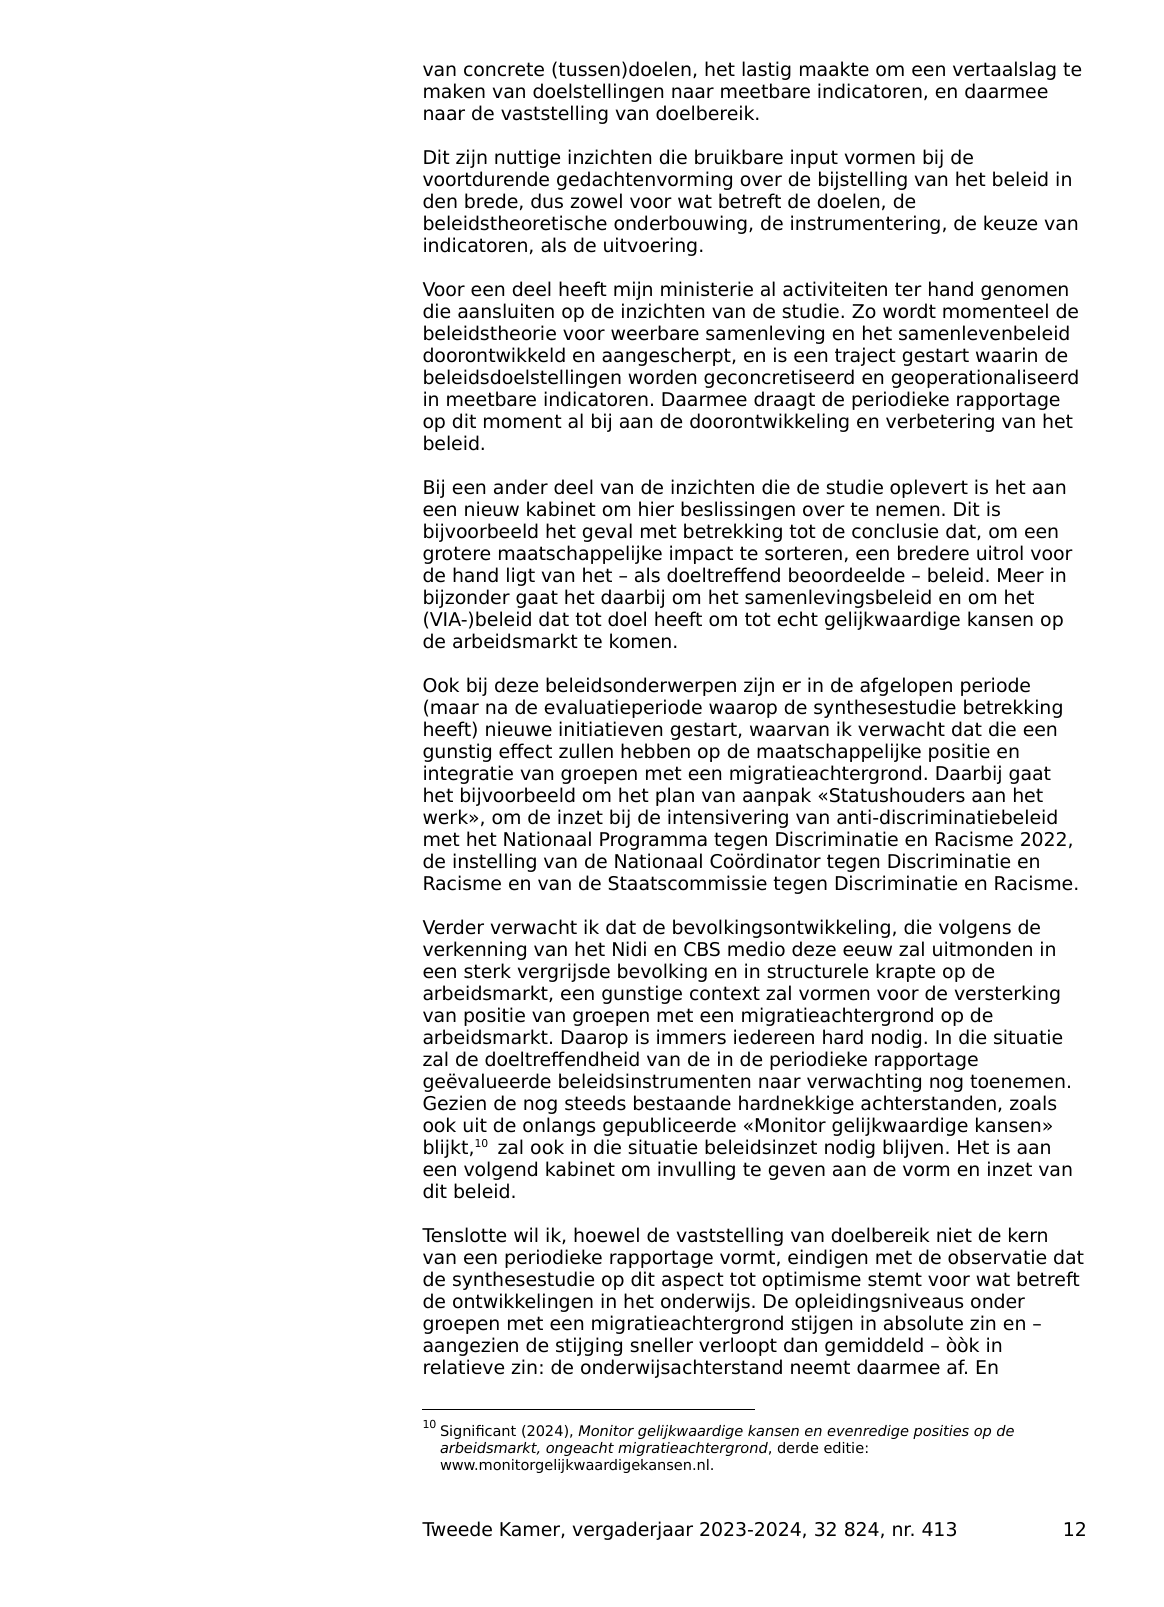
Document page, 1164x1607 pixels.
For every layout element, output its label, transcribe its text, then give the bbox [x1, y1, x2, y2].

text Dit zijn nuttige inzichten die bruikbare input vormen bij de voortdurende gedachtenvorming over de bijstelling van het beleid in den brede, dus zowel voor wat betreft de doelen, de beleidstheoretische onderbouwing, de instrumentering, de keuze van indicatoren, als de uitvoering. [422, 147, 1087, 257]
text Ook bij deze beleidsonderwerpen zijn er in de afgelopen periode (maar na de evaluatieperiode waarop de synthesestudie betrekking heeft) nieuwe initiatieven gestart, waarvan ik verwacht dat die een gunstig effect zullen hebben op de maatschappelijke positie en integratie van groepen met een migratieachtergrond. Daarbij gaat het bijvoorbeeld om het plan van aanpak «Statushouders aan het werk», om de inzet bij de intensivering van anti-discriminatiebeleid met het Nationaal Programma tegen Discriminatie en Racisme 2022, de instelling van de Nationaal Coördinator tegen Discriminatie en Racisme en van de Staatscommissie tegen Discriminatie en Racisme. [422, 675, 1087, 895]
text Significant (2024), Monitor gelijkwaardige kansen en evenredige posities op de arbeidsmarkt, ongeacht migratieachtergrond, derde editie: www.monitorgelijkwaardigekansen.nl. [422, 1418, 1087, 1474]
text Voor een deel heeft mijn ministerie al activiteiten ter hand genomen die aansluiten op de inzichten van de studie. Zo wordt momenteel de beleidstheorie voor weerbare samenleving en het samenlevenbeleid doorontwikkeld en aangescherpt, en is een traject gestart waarin de beleidsdoelstellingen worden geconcretiseerd en geoperationaliseerd in meetbare indicatoren. Daarmee draagt de periodieke rapportage op dit moment al bij aan de doorontwikkeling en verbetering van het beleid. [422, 279, 1087, 455]
text Bij een ander deel van de inzichten die de studie oplevert is het aan een nieuw kabinet om hier beslissingen over te nemen. Dit is bijvoorbeeld het geval met betrekking tot de conclusie dat, om een grotere maatschappelijke impact te sorteren, een bredere uitrol voor de hand ligt van het – als doeltreffend beoordeelde – beleid. Meer in bijzonder gaat het daarbij om het samenlevingsbeleid en om het (VIA-)beleid dat tot doel heeft om tot echt gelijkwaardige kansen op de arbeidsmarkt te komen. [422, 477, 1087, 653]
text Verder verwacht ik dat de bevolkingsontwikkeling, die volgens de verkenning van het Nidi en CBS medio deze eeuw zal uitmonden in een sterk vergrijsde bevolking en in structurele krapte op de arbeidsmarkt, een gunstige context zal vormen voor de versterking van positie van groepen met een migratieachtergrond op de arbeidsmarkt. Daarop is immers iedereen hard nodig. In die situatie zal de doeltreffendheid van de in de periodieke rapportage geëvalueerde beleidsinstrumenten naar verwachting nog toenemen. Gezien de nog steeds bestaande hardnekkige achterstanden, zoals ook uit de onlangs gepubliceerde «Monitor gelijkwaardige kansen» blijkt, zal ook in die situatie beleidsinzet nodig blijven. Het is aan een volgend kabinet om invulling te geven aan de vorm en inzet van dit beleid. [422, 917, 1087, 1203]
text van concrete (tussen)doelen, het lastig maakte om een vertaalslag te maken van doelstellingen naar meetbare indicatoren, en daarmee naar de vaststelling van doelbereik. [422, 59, 1087, 125]
text Tenslotte wil ik, hoewel de vaststelling van doelbereik niet de kern van een periodieke rapportage vormt, eindigen met de observatie dat de synthesestudie op dit aspect tot optimisme stemt voor wat betreft de ontwikkelingen in het onderwijs. De opleidingsniveaus onder groepen met een migratieachtergrond stijgen in absolute zin en – aangezien de stijging sneller verloopt dan gemiddeld – òòk in relatieve zin: de onderwijsachterstand neemt daarmee af. En [422, 1225, 1087, 1379]
